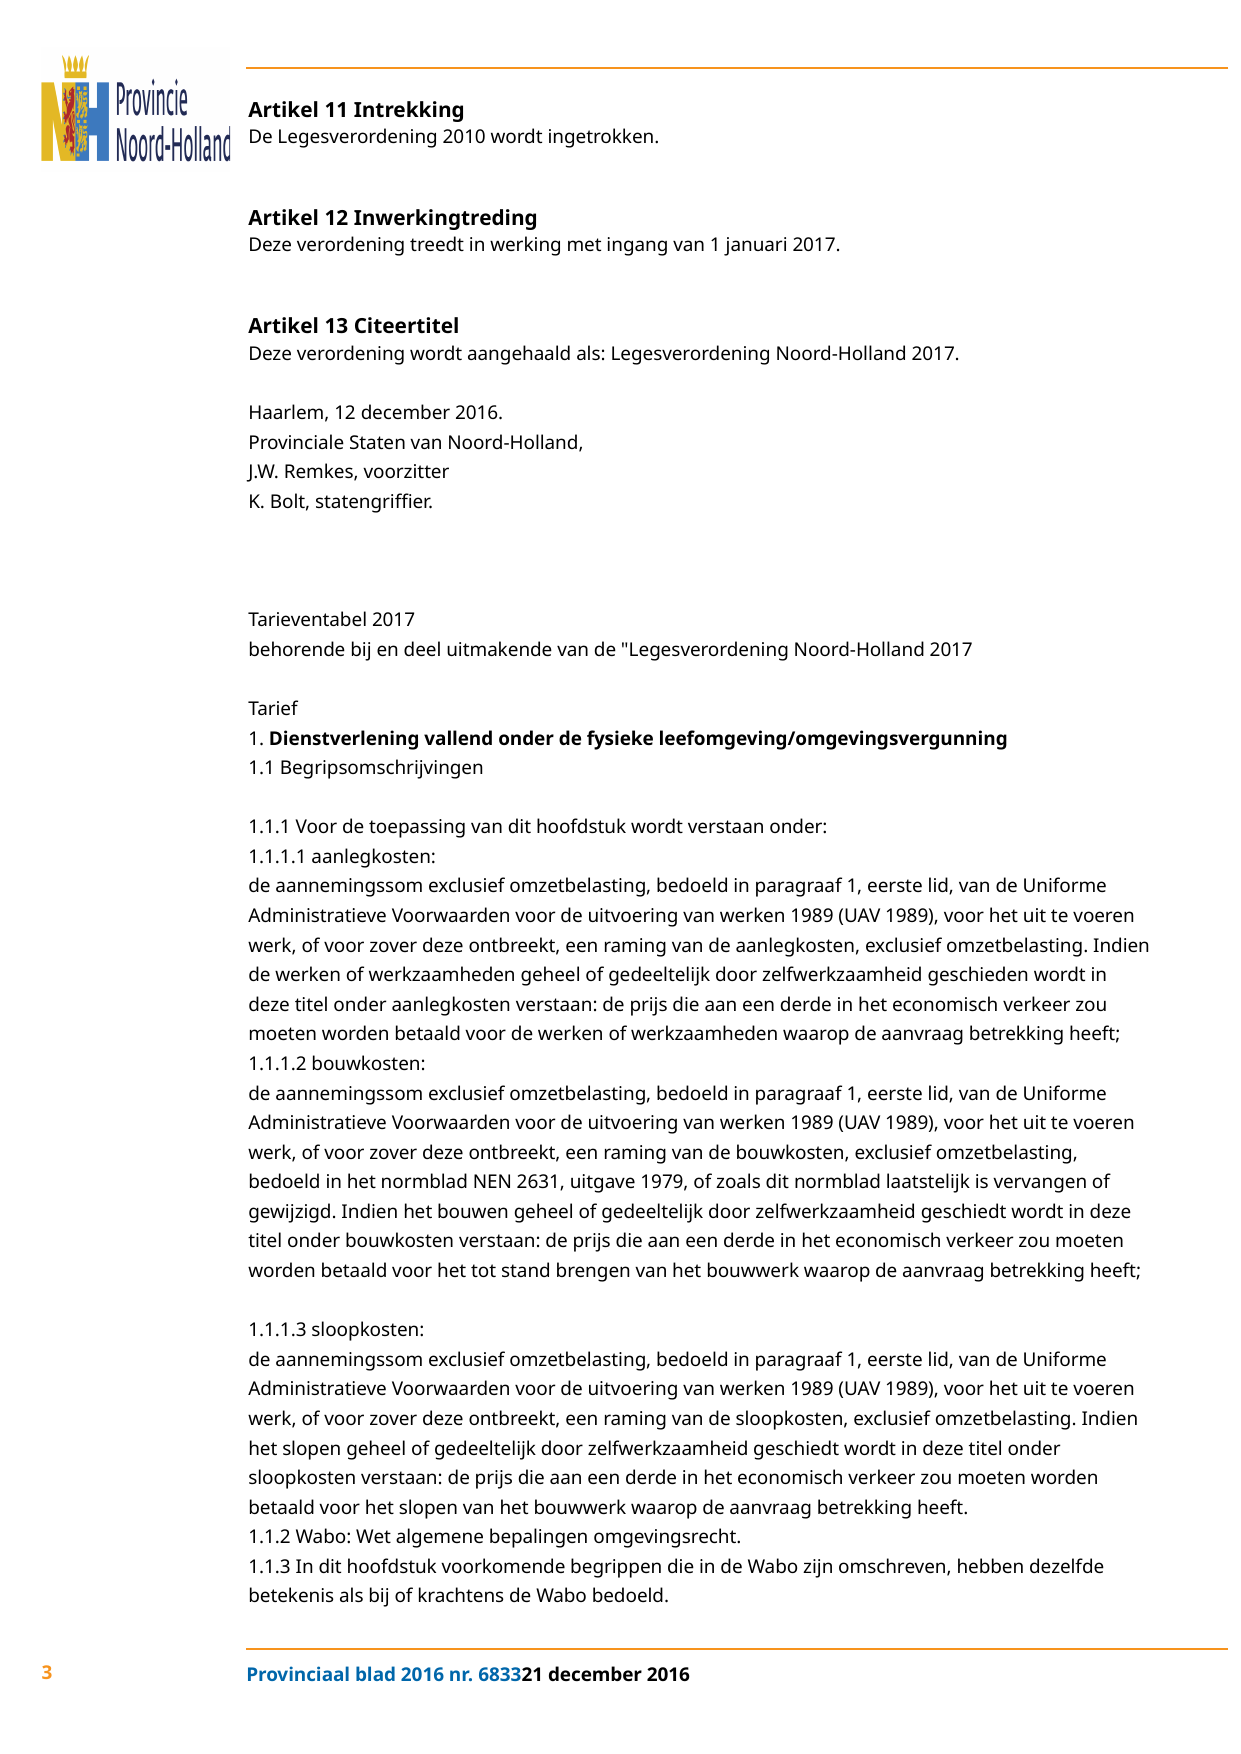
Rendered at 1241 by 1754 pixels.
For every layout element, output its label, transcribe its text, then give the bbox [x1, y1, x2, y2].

text 1. Dienstverlening vallend onder de fysieke leefomgeving/omgevingsvergunning [248, 725, 1152, 750]
text Deze verordening treedt in werking met ingang van 1 januari 2017. [248, 232, 1152, 257]
text de aannemingssom exclusief omzetbelasting, bedoeld in paragraaf 1, eerste lid, van de Uniforme Administratieve Voorwaarden voor de uitvoering van werken 1989 (UAV 1989), voor het uit te voeren werk, of voor zover deze ontbreekt, een raming van de sloopkosten, exclusief omzetbelasting. Indien het slopen geheel of gedeeltelijk door zelfwerkzaamheid geschiedt wordt in deze titel onder sloopkosten verstaan: de prijs die aan een derde in het economisch verkeer zou moeten worden betaald voor het slopen van het bouwwerk waarop de aanvraag betrekking heeft. [248, 1346, 1152, 1519]
text Artikel 12 Inwerkingtreding [248, 203, 1152, 232]
text K. Bolt, statengriffier. [248, 488, 1152, 514]
text 1.1.1.2 bouwkosten: [248, 1050, 1152, 1076]
text 1.1.1.1 aanlegkosten: [248, 843, 1152, 869]
text Provinciale Staten van Noord-Holland, [248, 429, 1152, 454]
text Artikel 13 Citeertitel [248, 312, 1152, 340]
text 1.1 Begripsomschrijvingen [248, 754, 1152, 780]
text Artikel 11 Intrekking [248, 95, 1152, 123]
text Haarlem, 12 december 2016. [248, 399, 1152, 425]
text Deze verordening wordt aangehaald als: Legesverordening Noord-Holland 2017. [248, 340, 1152, 366]
text De Legesverordening 2010 wordt ingetrokken. [248, 123, 1152, 149]
text Tarief [248, 695, 1152, 721]
text 1.1.1.3 sloopkosten: [248, 1316, 1152, 1342]
text de aannemingssom exclusief omzetbelasting, bedoeld in paragraaf 1, eerste lid, van de Uniforme Administratieve Voorwaarden voor de uitvoering van werken 1989 (UAV 1989), voor het uit te voeren werk, of voor zover deze ontbreekt, een raming van de bouwkosten, exclusief omzetbelasting, bedoeld in het normblad NEN 2631, uitgave 1979, of zoals dit normblad laatstelijk is vervangen of gewijzigd. Indien het bouwen geheel of gedeeltelijk door zelfwerkzaamheid geschiedt wordt in deze titel onder bouwkosten verstaan: de prijs die aan een derde in het economisch verkeer zou moeten worden betaald voor het tot stand brengen van het bouwwerk waarop de aanvraag betrekking heeft; [248, 1080, 1152, 1283]
text Tarieventabel 2017 [248, 606, 1152, 632]
text de aannemingssom exclusief omzetbelasting, bedoeld in paragraaf 1, eerste lid, van de Uniforme Administratieve Voorwaarden voor de uitvoering van werken 1989 (UAV 1989), voor het uit te voeren werk, of voor zover deze ontbreekt, een raming van de aanlegkosten, exclusief omzetbelasting. Indien de werken of werkzaamheden geheel of gedeeltelijk door zelfwerkzaamheid geschieden wordt in deze titel onder aanlegkosten verstaan: de prijs die aan een derde in het economisch verkeer zou moeten worden betaald voor de werken of werkzaamheden waarop de aanvraag betrekking heeft; [248, 873, 1152, 1046]
text J.W. Remkes, voorzitter [248, 458, 1152, 484]
text 1.1.2 Wabo: Wet algemene bepalingen omgevingsrecht. [248, 1523, 1152, 1549]
picture [41, 47, 231, 172]
text behorende bij en deel uitmakende van de "Legesverordening Noord-Holland 2017 [248, 636, 1152, 662]
text 1.1.3 In dit hoofdstuk voorkomende begrippen die in de Wabo zijn omschreven, hebben dezelfde betekenis als bij of krachtens de Wabo bedoeld. [248, 1553, 1152, 1608]
text 1.1.1 Voor de toepassing van dit hoofdstuk wordt verstaan onder: [248, 813, 1152, 839]
